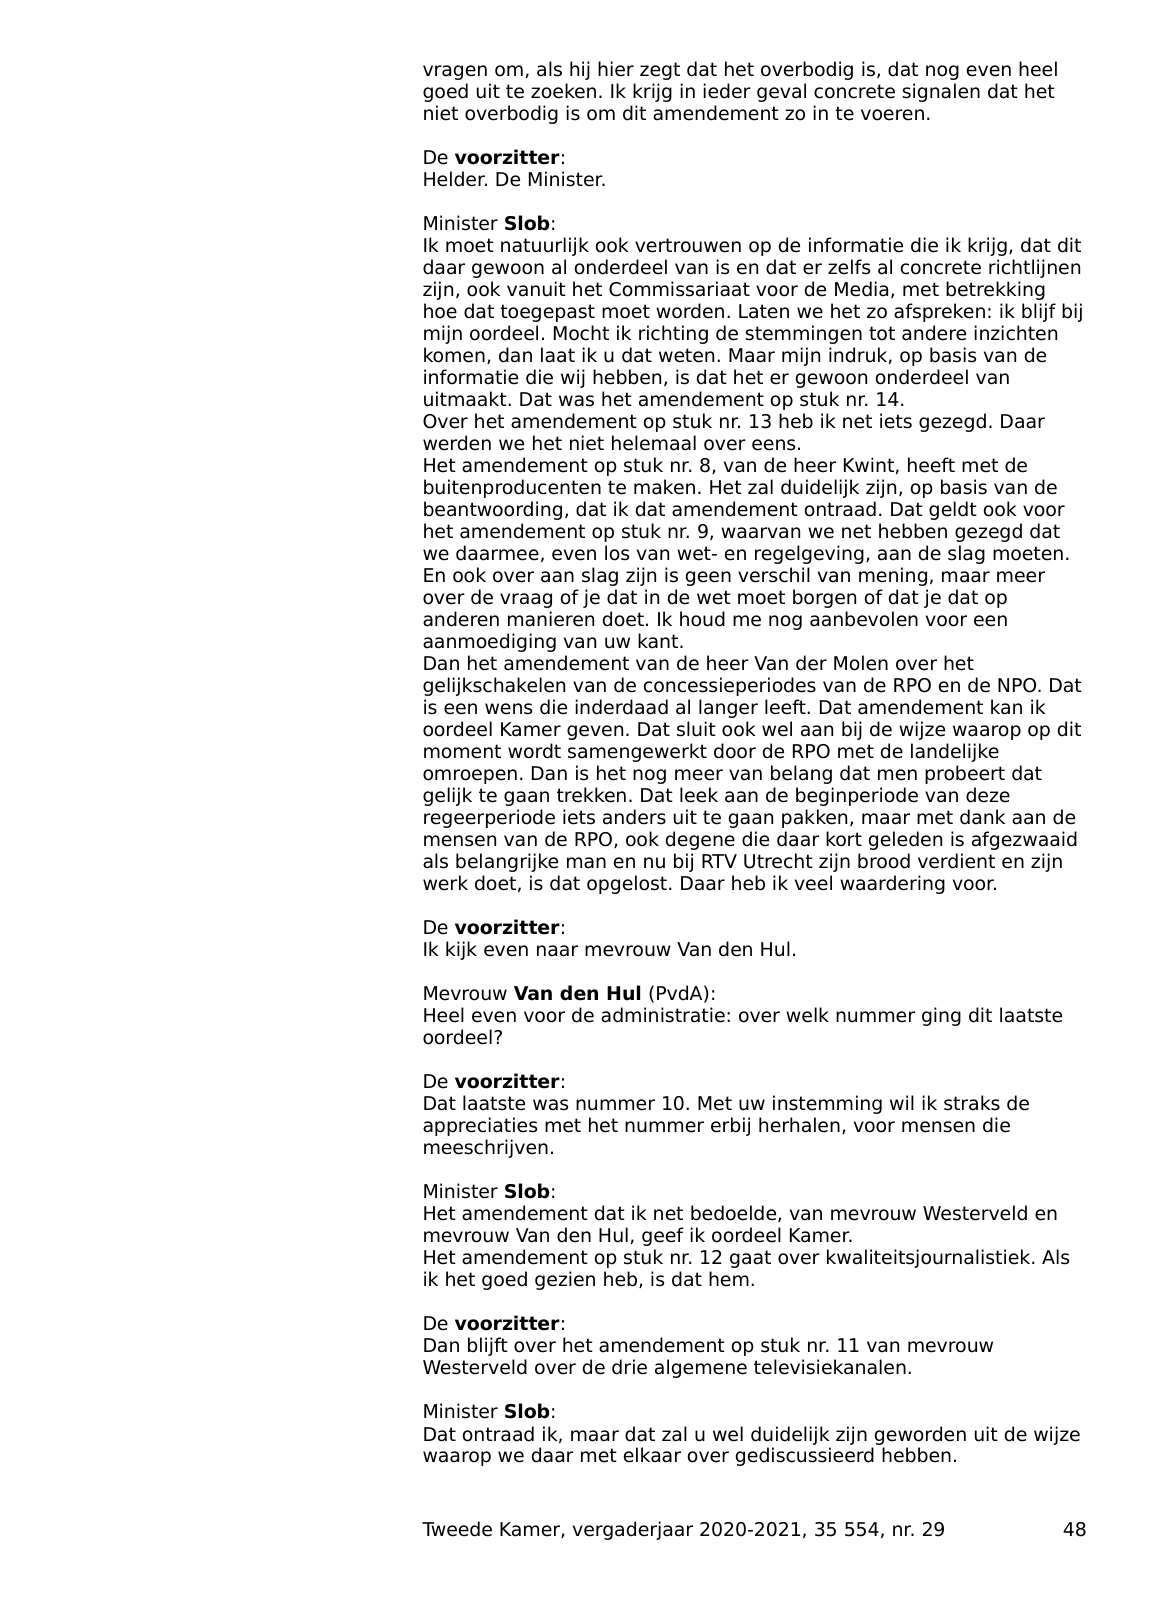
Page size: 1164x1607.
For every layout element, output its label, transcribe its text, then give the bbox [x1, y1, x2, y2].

text Minister Slob: [422, 213, 1087, 235]
text Ik moet natuurlijk ook vertrouwen op de informatie die ik krijg, dat dit daar gewoon al onderdeel van is en dat er zelfs al concrete richtlijnen zijn, ook vanuit het Commissariaat voor de Media, met betrekking hoe dat toegepast moet worden. Laten we het zo afspreken: ik blijf bij mijn oordeel. Mocht ik richting de stemmingen tot andere inzichten komen, dan laat ik u dat weten. Maar mijn indruk, op basis van de informatie die wij hebben, is dat het er gewoon onderdeel van uitmaakt. Dat was het amendement op stuk nr. 14. [422, 235, 1087, 411]
text Dan het amendement van de heer Van der Molen over het gelijkschakelen van de concessieperiodes van de RPO en de NPO. Dat is een wens die inderdaad al langer leeft. Dat amendement kan ik oordeel Kamer geven. Dat sluit ook wel aan bij de wijze waarop op dit moment wordt samengewerkt door de RPO met de landelijke omroepen. Dan is het nog meer van belang dat men probeert dat gelijk te gaan trekken. Dat leek aan de beginperiode van deze regeerperiode iets anders uit te gaan pakken, maar met dank aan de mensen van de RPO, ook degene die daar kort geleden is afgezwaaid als belangrijke man en nu bij RTV Utrecht zijn brood verdient en zijn werk doet, is dat opgelost. Daar heb ik veel waardering voor. [422, 653, 1087, 895]
text vragen om, als hij hier zegt dat het overbodig is, dat nog even heel goed uit te zoeken. Ik krijg in ieder geval concrete signalen dat het niet overbodig is om dit amendement zo in te voeren. [422, 59, 1087, 125]
text Het amendement dat ik net bedoelde, van mevrouw Westerveld en mevrouw Van den Hul, geef ik oordeel Kamer. [422, 1203, 1087, 1247]
text De voorzitter: [422, 1313, 1087, 1335]
text Mevrouw Van den Hul (PvdA): [422, 983, 1087, 1005]
text Dat ontraad ik, maar dat zal u wel duidelijk zijn geworden uit de wijze waarop we daar met elkaar over gediscussieerd hebben. [422, 1423, 1087, 1467]
text Het amendement op stuk nr. 8, van de heer Kwint, heeft met de buitenproducenten te maken. Het zal duidelijk zijn, op basis van de beantwoording, dat ik dat amendement ontraad. Dat geldt ook voor het amendement op stuk nr. 9, waarvan we net hebben gezegd dat we daarmee, even los van wet- en regelgeving, aan de slag moeten. En ook over aan slag zijn is geen verschil van mening, maar meer over de vraag of je dat in de wet moet borgen of dat je dat op anderen manieren doet. Ik houd me nog aanbevolen voor een aanmoediging van uw kant. [422, 455, 1087, 653]
text Dan blijft over het amendement op stuk nr. 11 van mevrouw Westerveld over de drie algemene televisiekanalen. [422, 1335, 1087, 1379]
text Minister Slob: [422, 1401, 1087, 1423]
text Dat laatste was nummer 10. Met uw instemming wil ik straks de appreciaties met het nummer erbij herhalen, voor mensen die meeschrijven. [422, 1093, 1087, 1159]
text Ik kijk even naar mevrouw Van den Hul. [422, 939, 1087, 961]
text Heel even voor de administratie: over welk nummer ging dit laatste oordeel? [422, 1005, 1087, 1049]
text Minister Slob: [422, 1181, 1087, 1203]
text Over het amendement op stuk nr. 13 heb ik net iets gezegd. Daar werden we het niet helemaal over eens. [422, 411, 1087, 455]
text Helder. De Minister. [422, 169, 1087, 191]
text De voorzitter: [422, 1071, 1087, 1093]
text De voorzitter: [422, 147, 1087, 169]
text De voorzitter: [422, 917, 1087, 939]
text Het amendement op stuk nr. 12 gaat over kwaliteitsjournalistiek. Als ik het goed gezien heb, is dat hem. [422, 1247, 1087, 1291]
